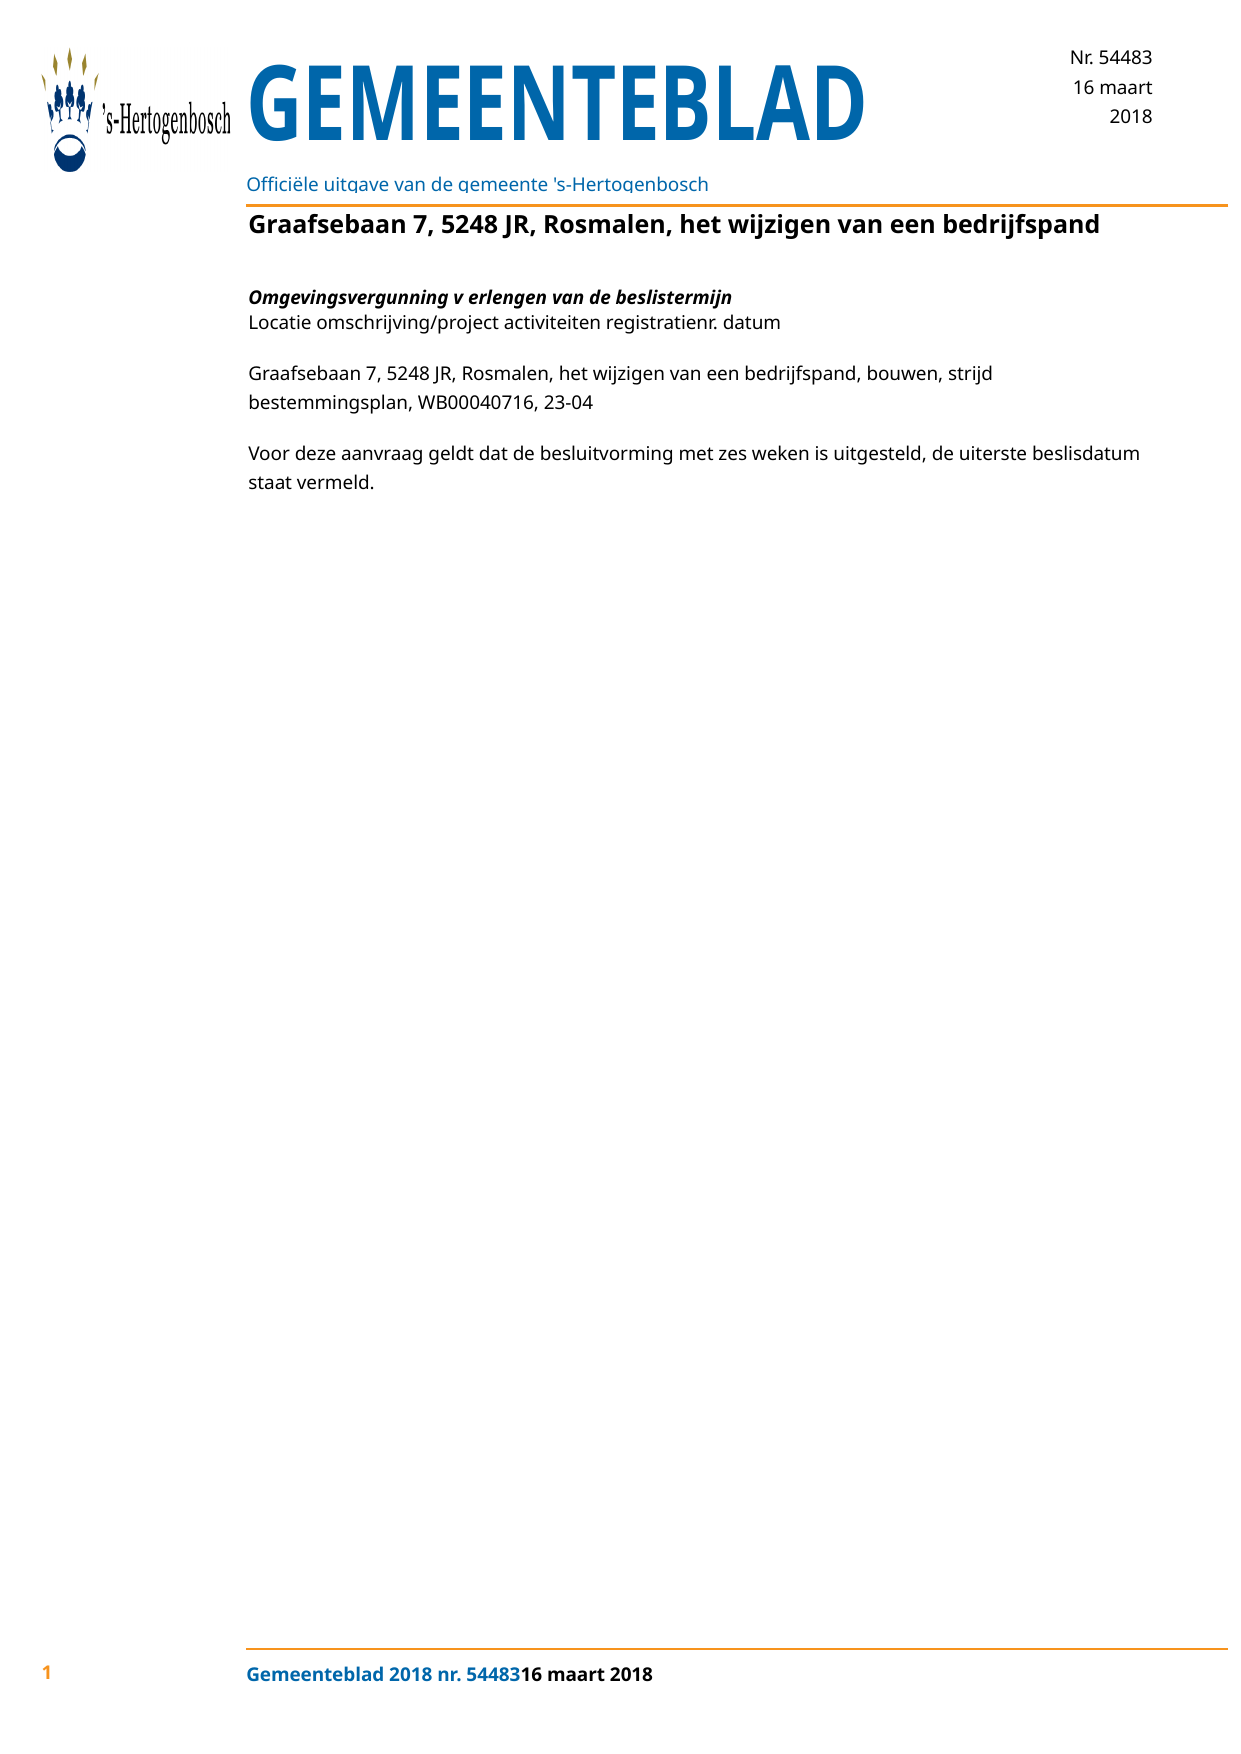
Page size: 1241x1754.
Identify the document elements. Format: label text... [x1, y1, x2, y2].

text Omgevingsvergunning v erlengen van de beslistermijn [248, 284, 1152, 309]
text Locatie omschrijving/project activiteiten registratienr. datum [248, 309, 1152, 335]
picture [41, 47, 231, 172]
text Voor deze aanvraag geldt dat de besluitvorming met zes weken is uitgesteld, de uiterste beslisdatum staat vermeld. [248, 440, 1152, 495]
text Graafsebaan 7, 5248 JR, Rosmalen, het wijzigen van een bedrijfspand [248, 207, 1152, 241]
text Graafsebaan 7, 5248 JR, Rosmalen, het wijzigen van een bedrijfspand, bouwen, strijd bestemmingsplan, WB00040716, 23-04 [248, 360, 1152, 415]
